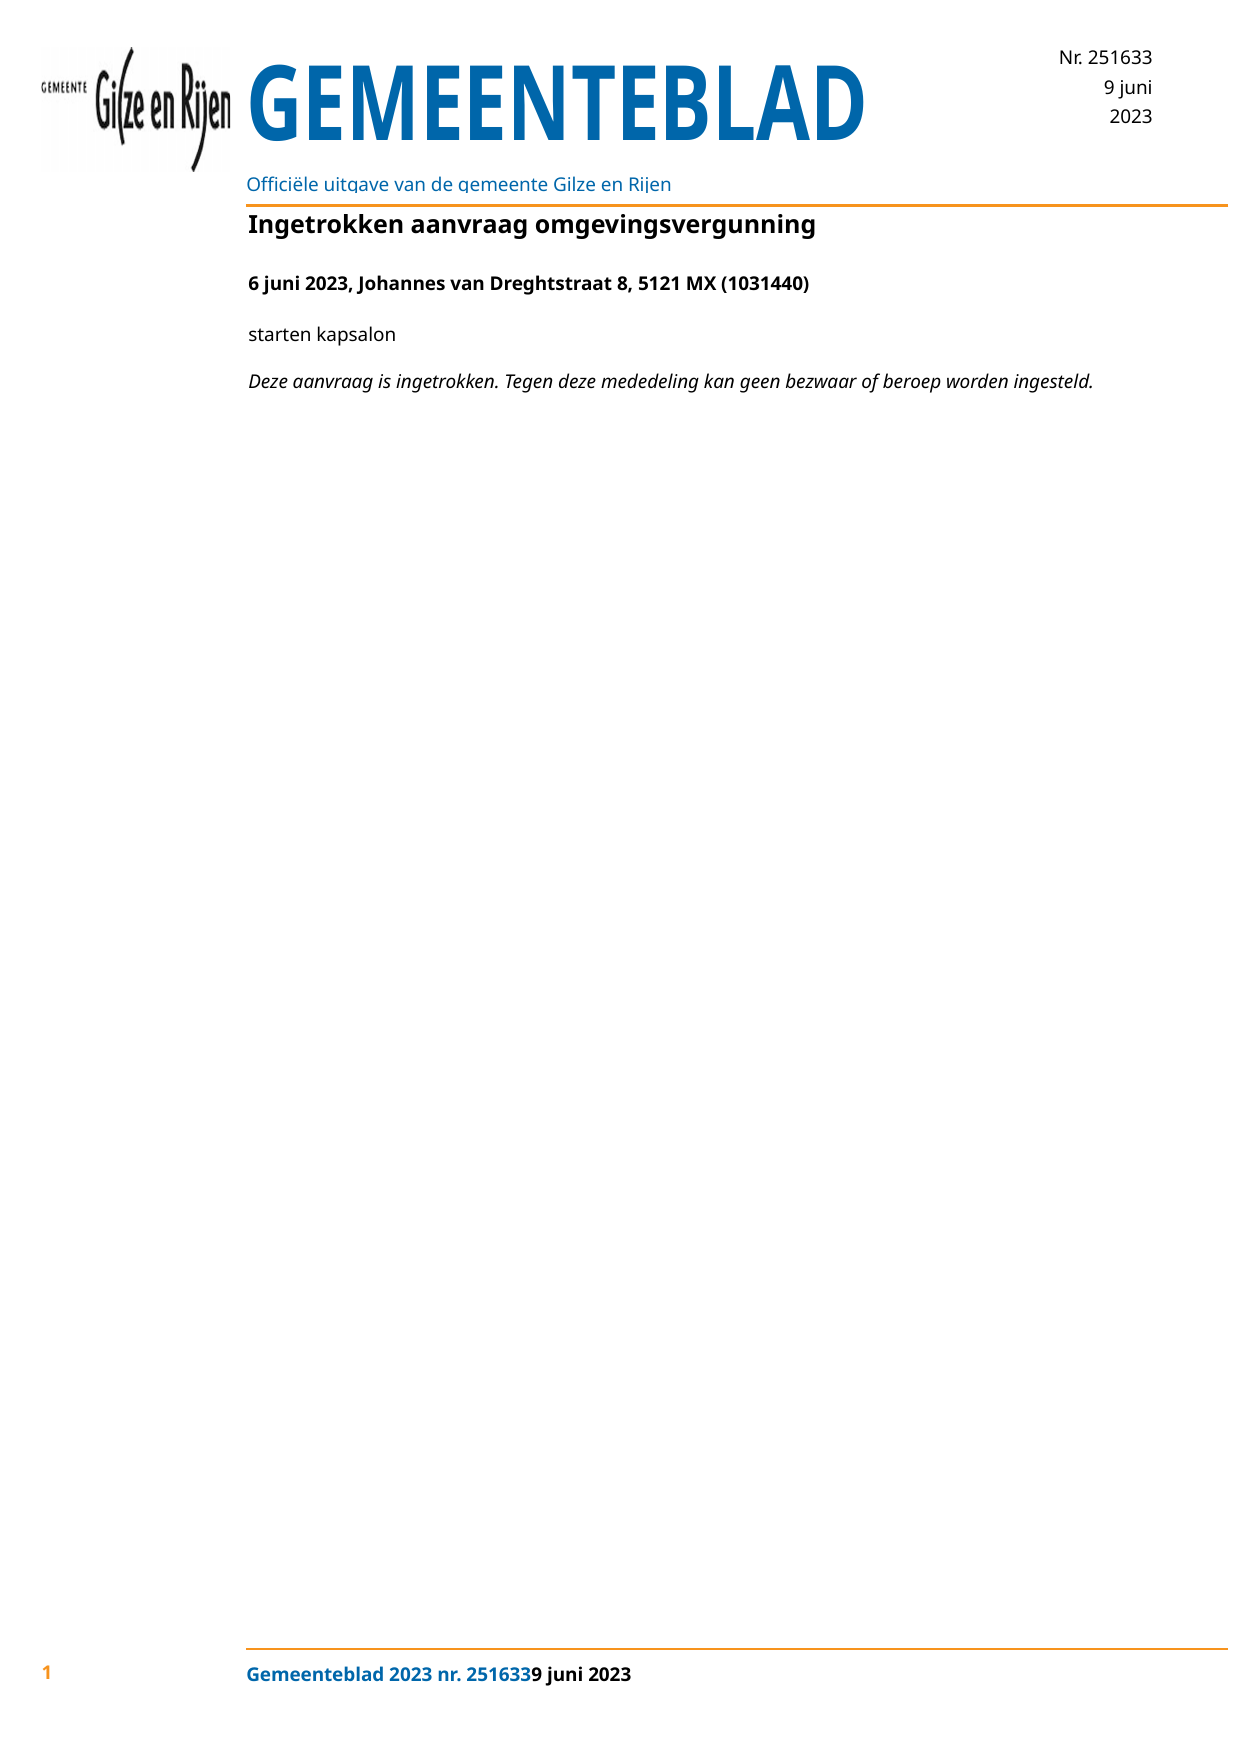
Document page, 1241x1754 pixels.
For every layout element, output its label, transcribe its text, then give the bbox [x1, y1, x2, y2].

text 6 juni 2023, Johannes van Dreghtstraat 8, 5121 MX (1031440) [248, 270, 1152, 296]
text Ingetrokken aanvraag omgevingsvergunning [248, 207, 1152, 241]
picture [41, 47, 231, 172]
text starten kapsalon [248, 321, 1152, 346]
text Deze aanvraag is ingetrokken. Tegen deze mededeling kan geen bezwaar of beroep worden ingesteld. [248, 368, 1152, 394]
